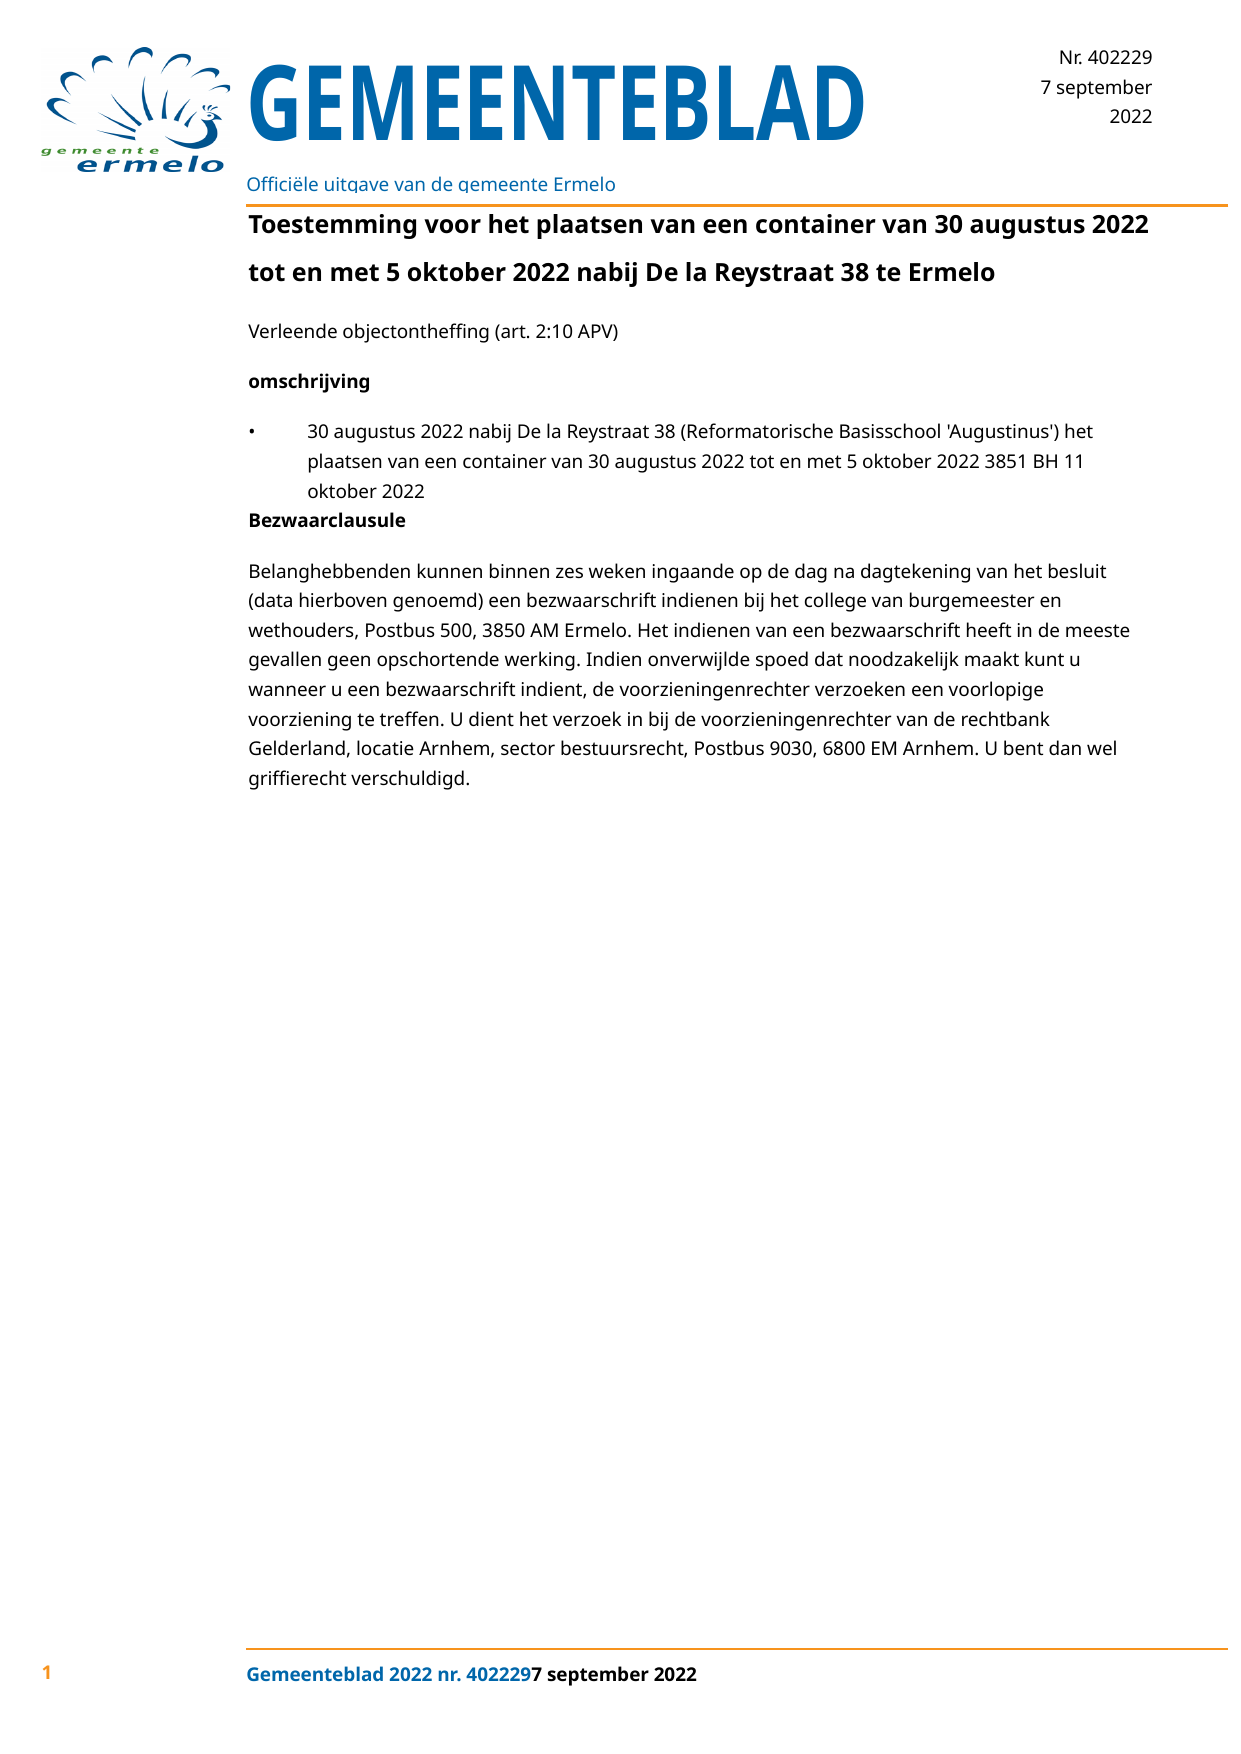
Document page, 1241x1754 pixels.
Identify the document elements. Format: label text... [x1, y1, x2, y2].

text omschrijving [248, 368, 1152, 394]
text Verleende objectontheffing (art. 2:10 APV) [248, 318, 1152, 344]
text Bezwaarclausule [248, 507, 1152, 533]
list 30 augustus 2022 nabij De la Reystraat 38 (Reformatorische Basisschool 'Augustinus') het plaatsen van een container van 30 augustus 2022 tot en met 5 oktober 2022 3851 BH 11 oktober 2022 [248, 419, 1152, 504]
text Toestemming voor het plaatsen van een container van 30 augustus 2022 tot en met 5 oktober 2022 nabij De la Reystraat 38 te Ermelo [248, 207, 1152, 288]
picture [41, 47, 231, 172]
text Belanghebbenden kunnen binnen zes weken ingaande op de dag na dagtekening van het besluit (data hierboven genoemd) een bezwaarschrift indienen bij het college van burgemeester en wethouders, Postbus 500, 3850 AM Ermelo. Het indienen van een bezwaarschrift heeft in de meeste gevallen geen opschortende werking. Indien onverwijlde spoed dat noodzakelijk maakt kunt u wanneer u een bezwaarschrift indient, de voorzieningenrechter verzoeken een voorlopige voorziening te treffen. U dient het verzoek in bij de voorzieningenrechter van de rechtbank Gelderland, locatie Arnhem, sector bestuursrecht, Postbus 9030, 6800 EM Arnhem. U bent dan wel griffierecht verschuldigd. [248, 558, 1152, 791]
